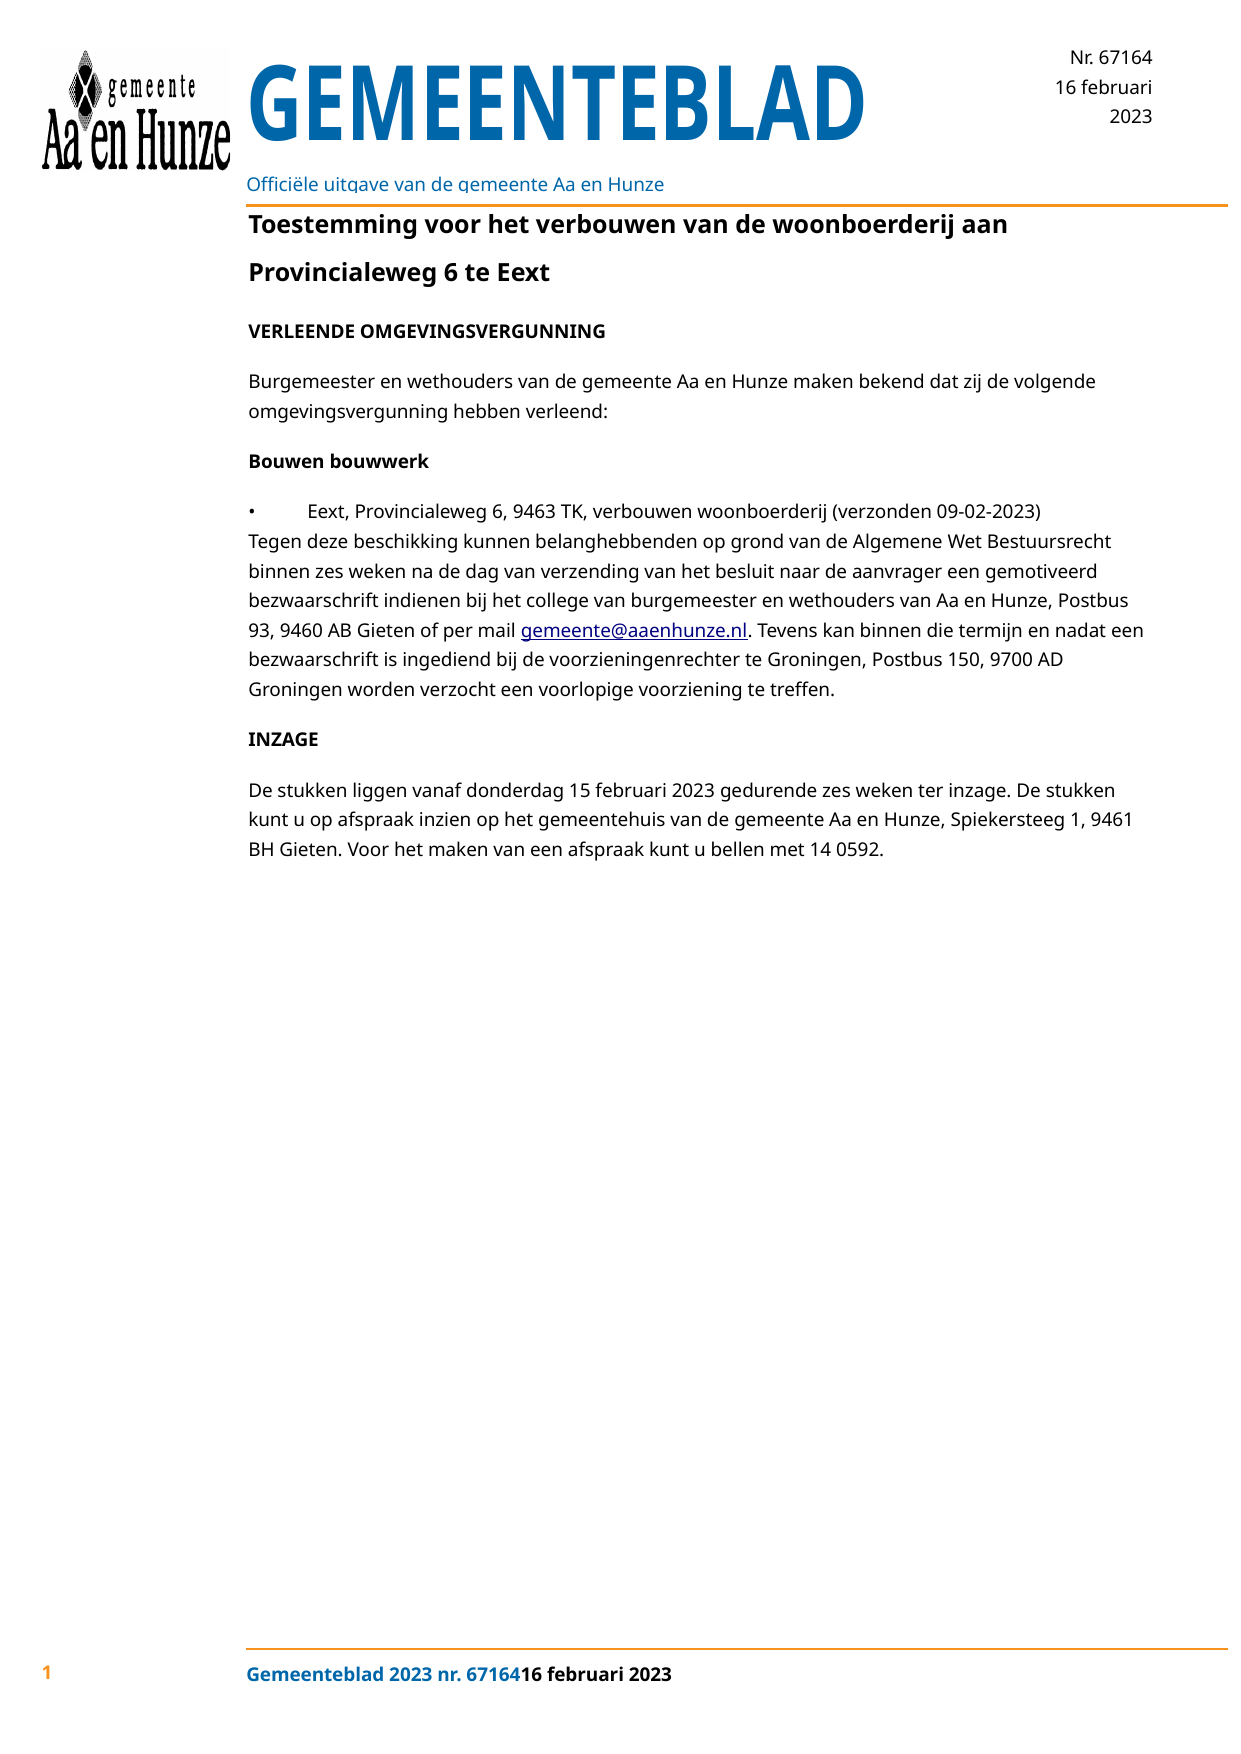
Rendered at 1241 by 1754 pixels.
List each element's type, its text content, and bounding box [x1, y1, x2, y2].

text Tegen deze beschikking kunnen belanghebbenden op grond van de Algemene Wet Bestuursrecht binnen zes weken na de dag van verzending van het besluit naar de aanvrager een gemotiveerd bezwaarschrift indienen bij het college van burgemeester en wethouders van Aa en Hunze, Postbus 93, 9460 AB Gieten of per mail gemeente@aaenhunze.nl. Tevens kan binnen die termijn en nadat een bezwaarschrift is ingediend bij de voorzieningenrechter te Groningen, Postbus 150, 9700 AD Groningen worden verzocht een voorlopige voorziening te treffen. [248, 528, 1152, 702]
picture [41, 47, 231, 172]
text INZAGE [248, 727, 1152, 752]
text Toestemming voor het verbouwen van de woonboerderij aan Provincialeweg 6 te Eext [248, 207, 1152, 288]
text VERLEENDE OMGEVINGSVERGUNNING [248, 318, 1152, 344]
list Eext, Provincialeweg 6, 9463 TK, verbouwen woonboerderij (verzonden 09-02-2023) [248, 499, 1152, 524]
text De stukken liggen vanaf donderdag 15 februari 2023 gedurende zes weken ter inzage. De stukken kunt u op afspraak inzien op het gemeentehuis van de gemeente Aa en Hunze, Spiekersteeg 1, 9461 BH Gieten. Voor het maken van een afspraak kunt u bellen met 14 0592. [248, 777, 1152, 862]
text Bouwen bouwwerk [248, 448, 1152, 474]
text Burgemeester en wethouders van de gemeente Aa en Hunze maken bekend dat zij de volgende omgevingsvergunning hebben verleend: [248, 368, 1152, 424]
